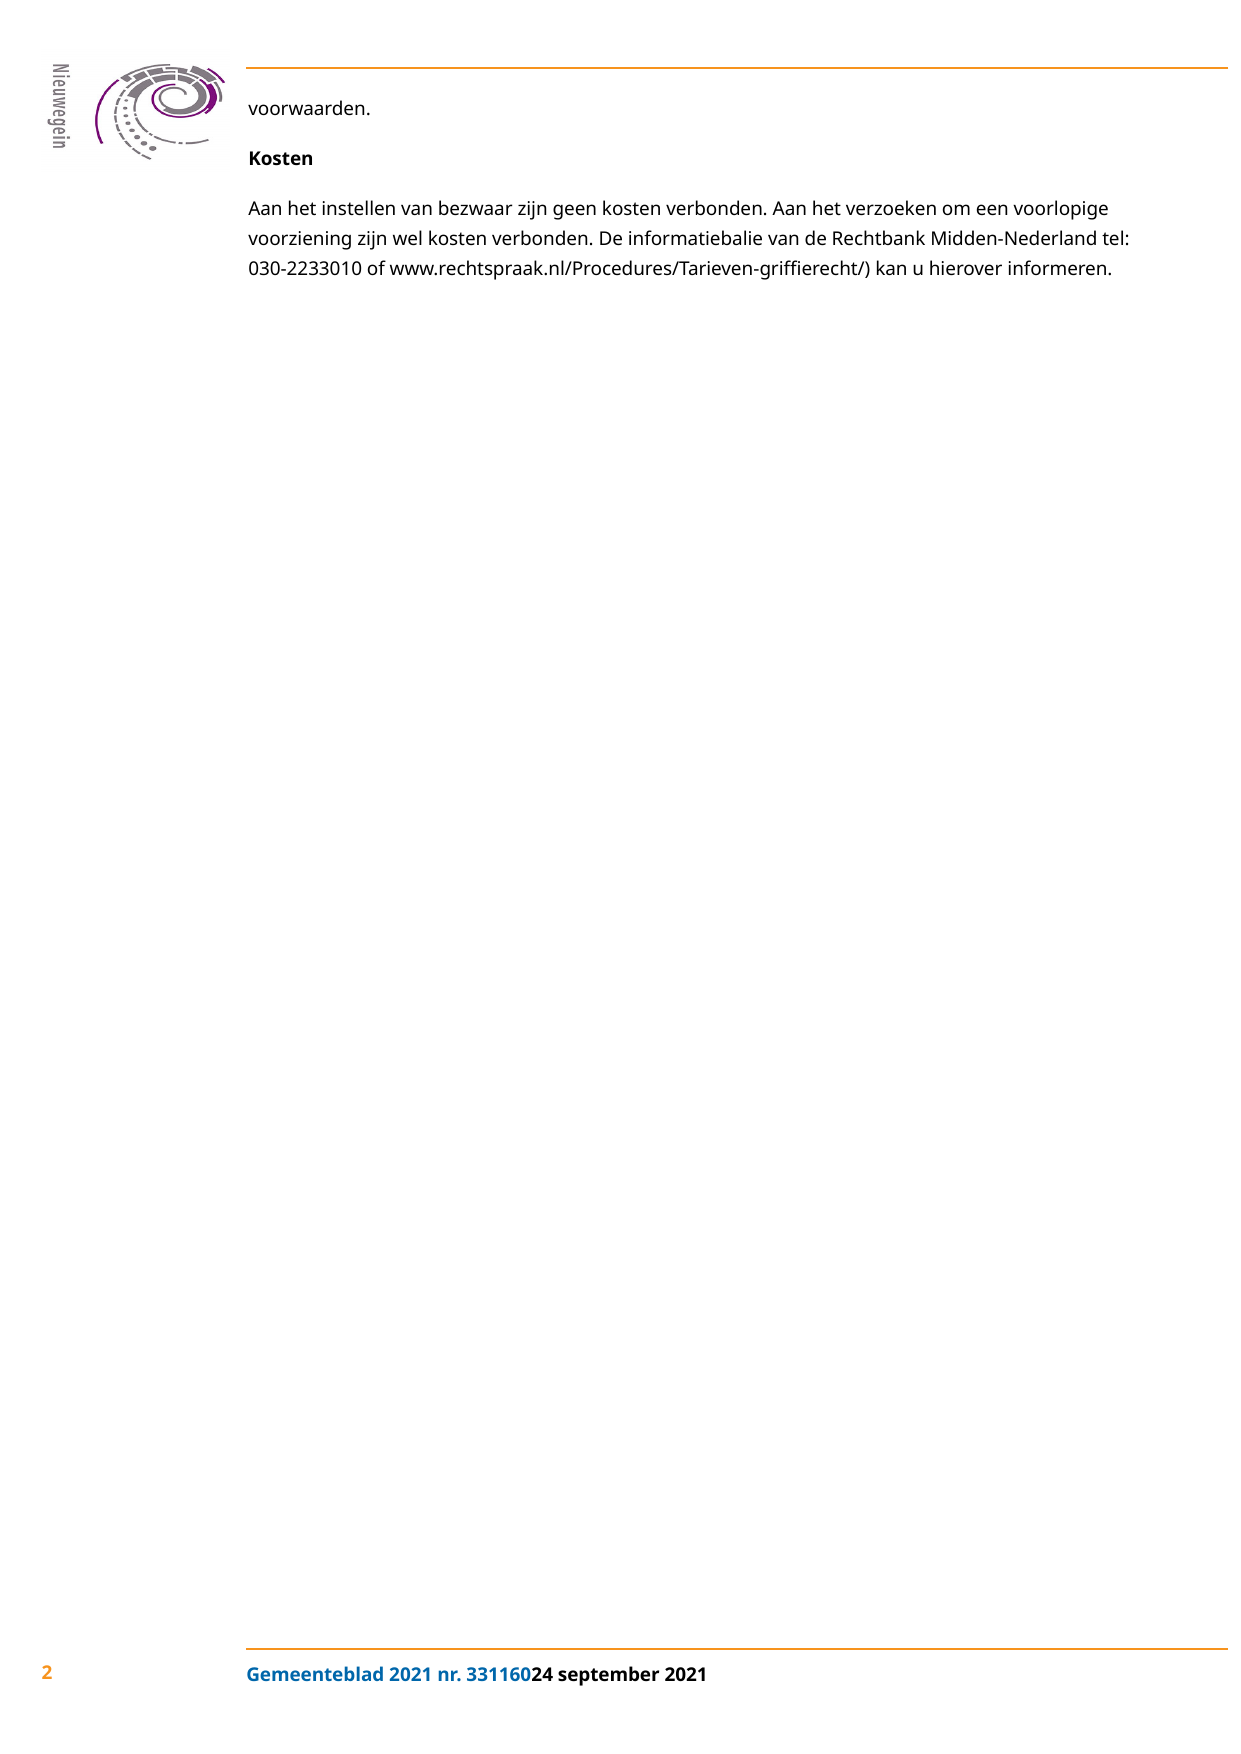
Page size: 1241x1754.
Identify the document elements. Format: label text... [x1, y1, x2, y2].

text voorwaarden. [248, 95, 1152, 121]
text Kosten [248, 145, 1152, 171]
text Aan het instellen van bezwaar zijn geen kosten verbonden. Aan het verzoeken om een voorlopige voorziening zijn wel kosten verbonden. De informatiebalie van de Rechtbank Midden-Nederland tel: 030-2233010 of www.rechtspraak.nl/Procedures/Tarieven-griffierecht/) kan u hierover informeren. [248, 196, 1152, 281]
picture [41, 47, 231, 172]
